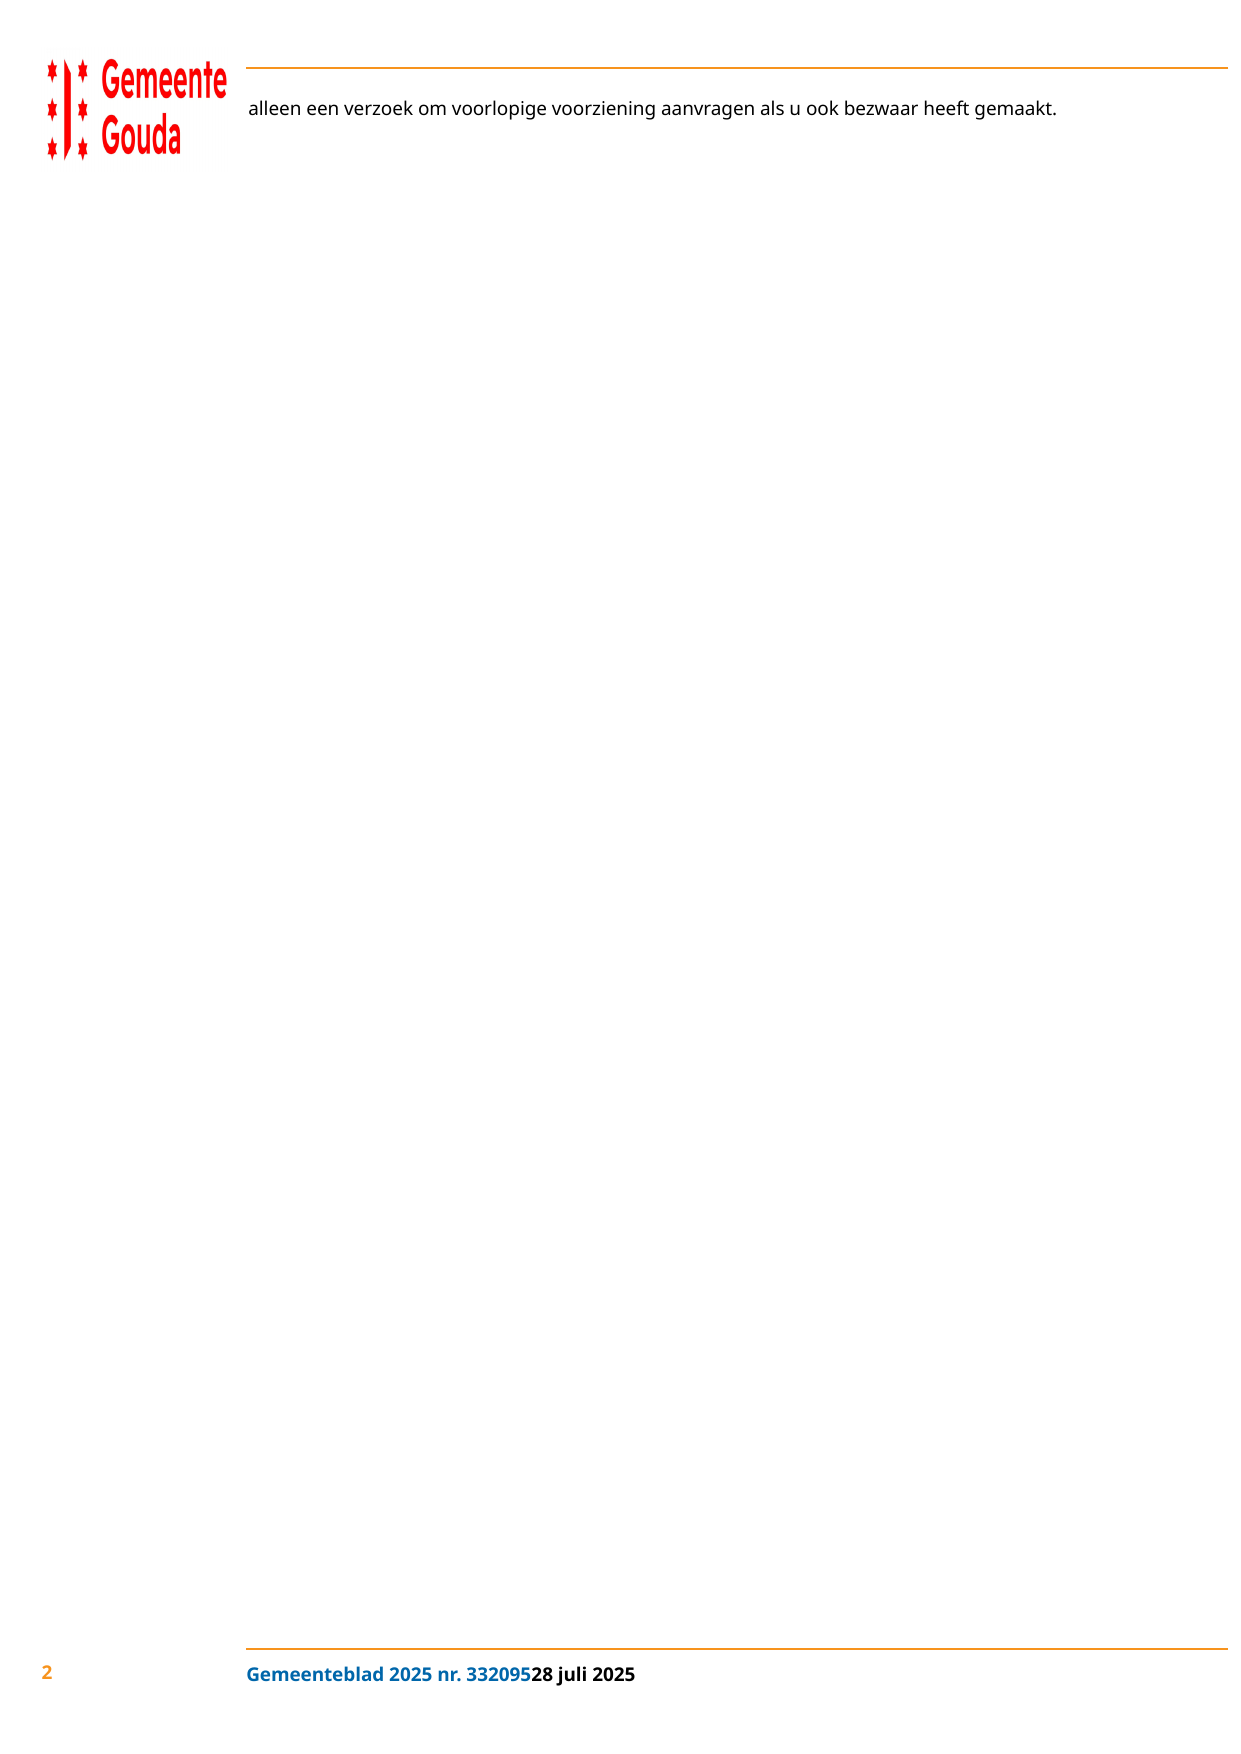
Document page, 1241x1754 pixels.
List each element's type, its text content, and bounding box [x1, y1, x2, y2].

picture [41, 47, 231, 172]
text alleen een verzoek om voorlopige voorziening aanvragen als u ook bezwaar heeft gemaakt. [248, 95, 1152, 121]
